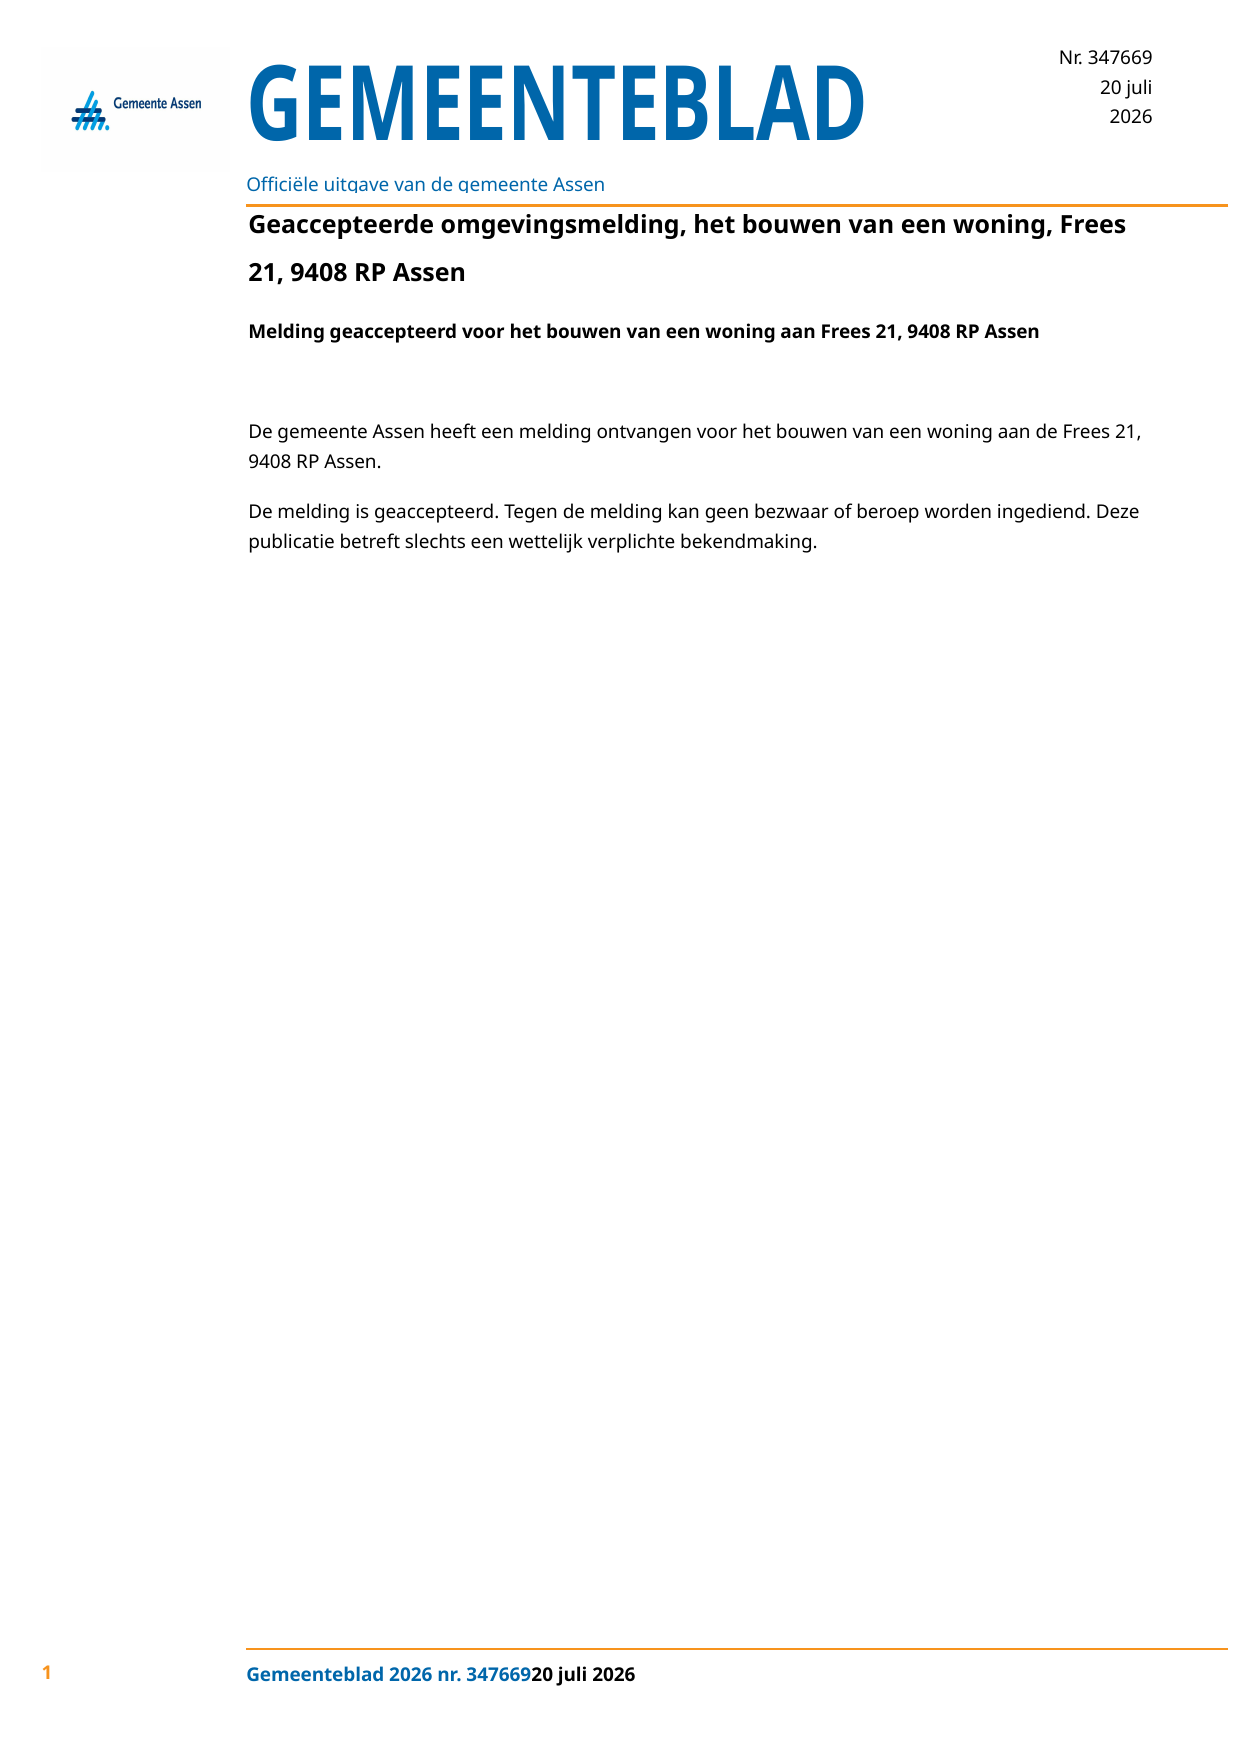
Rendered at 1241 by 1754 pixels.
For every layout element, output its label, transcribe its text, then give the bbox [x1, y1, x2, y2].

text De melding is geaccepteerd. Tegen de melding kan geen bezwaar of beroep worden ingediend. Deze publicatie betreft slechts een wettelijk verplichte bekendmaking. [248, 499, 1152, 554]
text Melding geaccepteerd voor het bouwen van een woning aan Frees 21, 9408 RP Assen [248, 318, 1152, 344]
text De gemeente Assen heeft een melding ontvangen voor het bouwen van een woning aan de Frees 21, 9408 RP Assen. [248, 419, 1152, 474]
picture [41, 47, 231, 172]
text Geaccepteerde omgevingsmelding, het bouwen van een woning, Frees 21, 9408 RP Assen [248, 207, 1152, 288]
